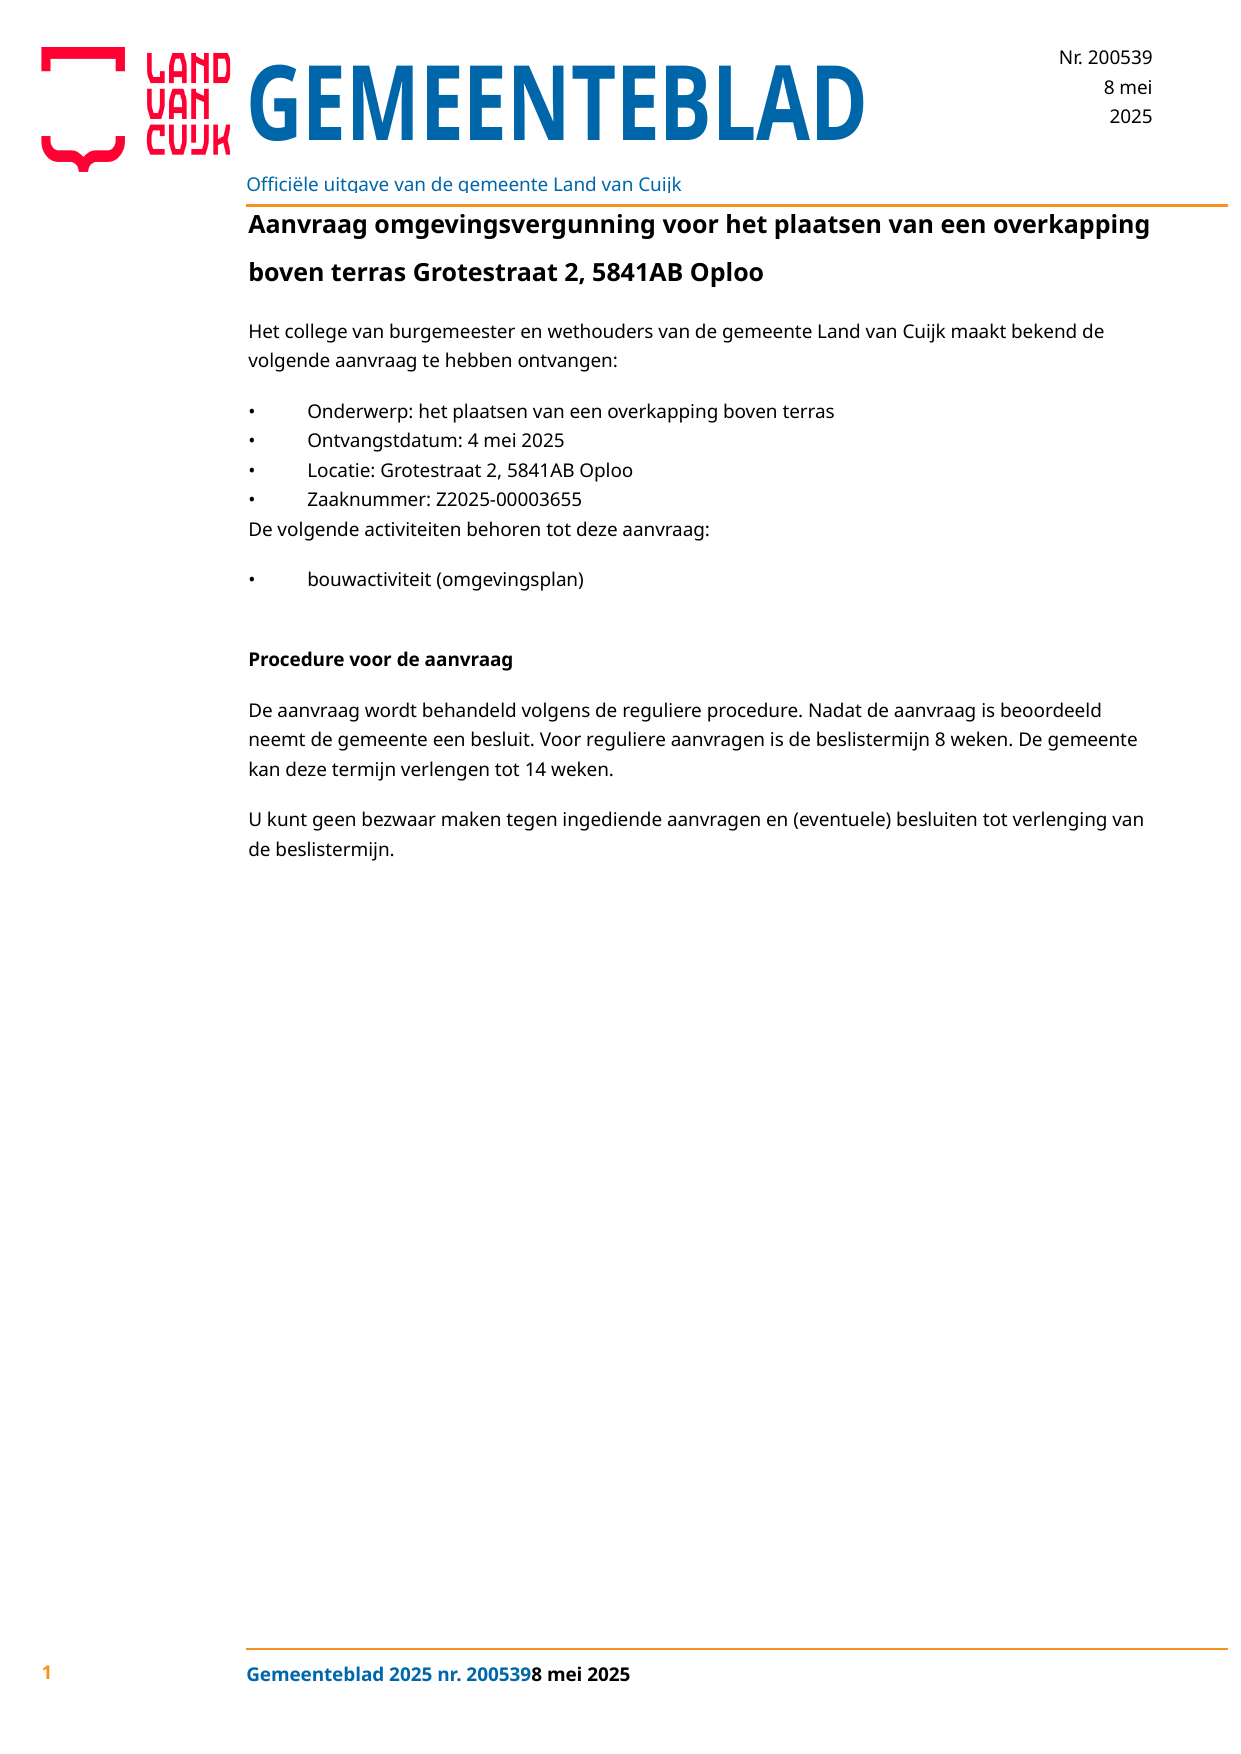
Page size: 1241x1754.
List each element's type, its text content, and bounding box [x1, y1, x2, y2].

picture [41, 47, 231, 172]
list Locatie: Grotestraat 2, 5841AB Oploo [248, 457, 1152, 483]
text De aanvraag wordt behandeld volgens de reguliere procedure. Nadat de aanvraag is beoordeeld neemt de gemeente een besluit. Voor reguliere aanvragen is de beslistermijn 8 weken. De gemeente kan deze termijn verlengen tot 14 weken. [248, 697, 1152, 782]
text U kunt geen bezwaar maken tegen ingediende aanvragen en (eventuele) besluiten tot verlenging van de beslistermijn. [248, 807, 1152, 862]
text Procedure voor de aanvraag [248, 647, 1152, 672]
text De volgende activiteiten behoren tot deze aanvraag: [248, 516, 1152, 542]
text Aanvraag omgevingsvergunning voor het plaatsen van een overkapping boven terras Grotestraat 2, 5841AB Oploo [248, 207, 1152, 288]
list Zaaknummer: Z2025-00003655 [248, 487, 1152, 512]
list Ontvangstdatum: 4 mei 2025 [248, 427, 1152, 453]
text Het college van burgemeester en wethouders van de gemeente Land van Cuijk maakt bekend de volgende aanvraag te hebben ontvangen: [248, 318, 1152, 373]
list Onderwerp: het plaatsen van een overkapping boven terras [248, 398, 1152, 424]
list bouwactiviteit (omgevingsplan) [248, 567, 1152, 592]
